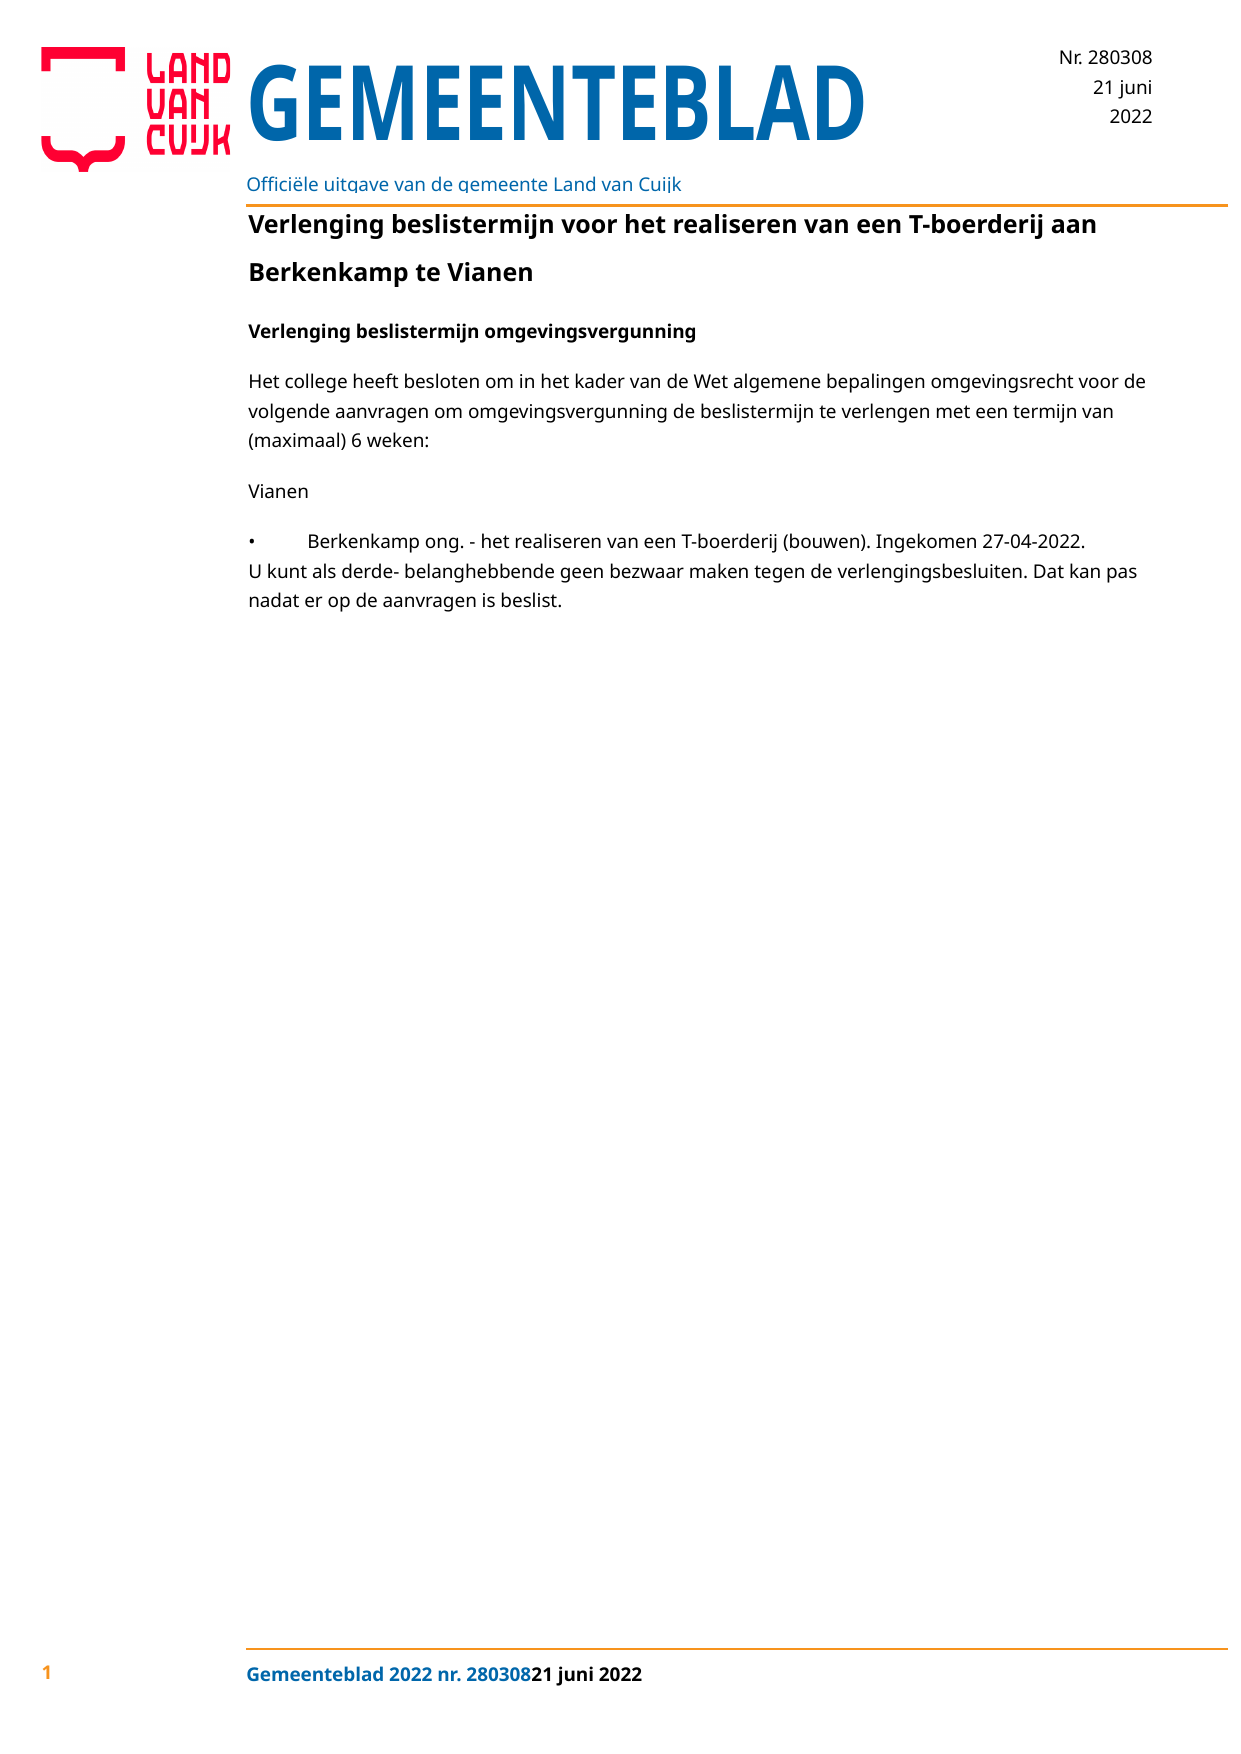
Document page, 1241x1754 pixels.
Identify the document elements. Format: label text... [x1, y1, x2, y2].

text Verlenging beslistermijn omgevingsvergunning [248, 318, 1152, 344]
picture [41, 47, 231, 172]
text Vianen [248, 478, 1152, 504]
text Het college heeft besloten om in het kader van de Wet algemene bepalingen omgevingsrecht voor de volgende aanvragen om omgevingsvergunning de beslistermijn te verlengen met een termijn van (maximaal) 6 weken: [248, 368, 1152, 453]
text U kunt als derde- belanghebbende geen bezwaar maken tegen de verlengingsbesluiten. Dat kan pas nadat er op de aanvragen is beslist. [248, 558, 1152, 613]
text Verlenging beslistermijn voor het realiseren van een T-boerderij aan Berkenkamp te Vianen [248, 207, 1152, 288]
list Berkenkamp ong. - het realiseren van een T-boerderij (bouwen). Ingekomen 27-04-2022. [248, 528, 1152, 554]
